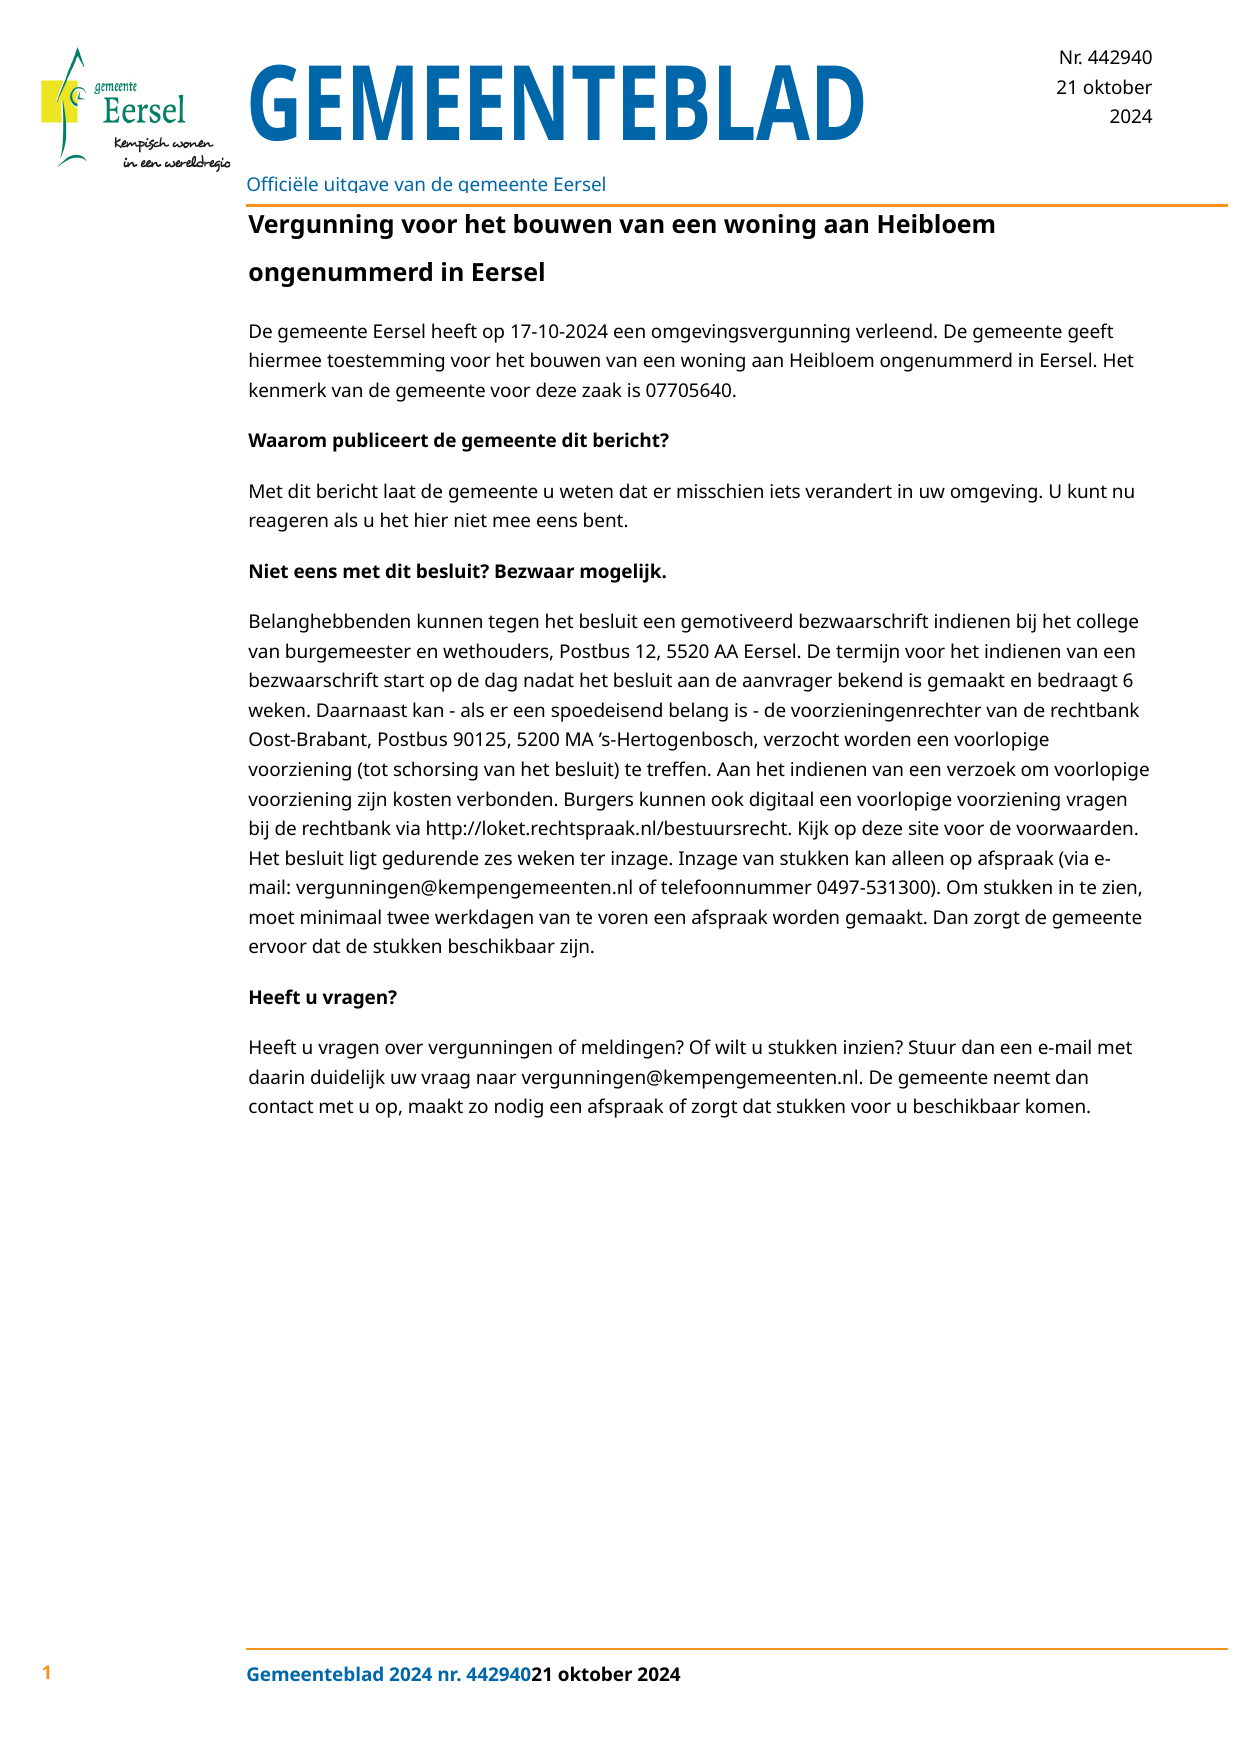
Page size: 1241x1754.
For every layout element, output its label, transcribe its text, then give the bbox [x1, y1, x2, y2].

text De gemeente Eersel heeft op 17-10-2024 een omgevingsvergunning verleend. De gemeente geeft hiermee toestemming voor het bouwen van een woning aan Heibloem ongenummerd in Eersel. Het kenmerk van de gemeente voor deze zaak is 07705640. [248, 318, 1152, 403]
text Niet eens met dit besluit? Bezwaar mogelijk. [248, 558, 1152, 584]
text Belanghebbenden kunnen tegen het besluit een gemotiveerd bezwaarschrift indienen bij het college van burgemeester en wethouders, Postbus 12, 5520 AA Eersel. De termijn voor het indienen van een bezwaarschrift start op de dag nadat het besluit aan de aanvrager bekend is gemaakt en bedraagt 6 weken. Daarnaast kan - als er een spoedeisend belang is - de voorzieningenrechter van de rechtbank Oost-Brabant, Postbus 90125, 5200 MA ’s-Hertogenbosch, verzocht worden een voorlopige voorziening (tot schorsing van het besluit) te treffen. Aan het indienen van een verzoek om voorlopige voorziening zijn kosten verbonden. Burgers kunnen ook digitaal een voorlopige voorziening vragen bij de rechtbank via http://loket.rechtspraak.nl/bestuursrecht. Kijk op deze site voor de voorwaarden. Het besluit ligt gedurende zes weken ter inzage. Inzage van stukken kan alleen op afspraak (via e-mail: vergunningen@kempengemeenten.nl of telefoonnummer 0497-531300). Om stukken in te zien, moet minimaal twee werkdagen van te voren een afspraak worden gemaakt. Dan zorgt de gemeente ervoor dat de stukken beschikbaar zijn. [248, 608, 1152, 959]
text Vergunning voor het bouwen van een woning aan Heibloem ongenummerd in Eersel [248, 207, 1152, 288]
text Waarom publiceert de gemeente dit bericht? [248, 427, 1152, 453]
text Heeft u vragen over vergunningen of meldingen? Of wilt u stukken inzien? Stuur dan een e-mail met daarin duidelijk uw vraag naar vergunningen@kempengemeenten.nl. De gemeente neemt dan contact met u op, maakt zo nodig een afspraak of zorgt dat stukken voor u beschikbaar komen. [248, 1034, 1152, 1119]
text Heeft u vragen? [248, 984, 1152, 1010]
text Met dit bericht laat de gemeente u weten dat er misschien iets verandert in uw omgeving. U kunt nu reageren als u het hier niet mee eens bent. [248, 478, 1152, 533]
picture [41, 47, 231, 172]
